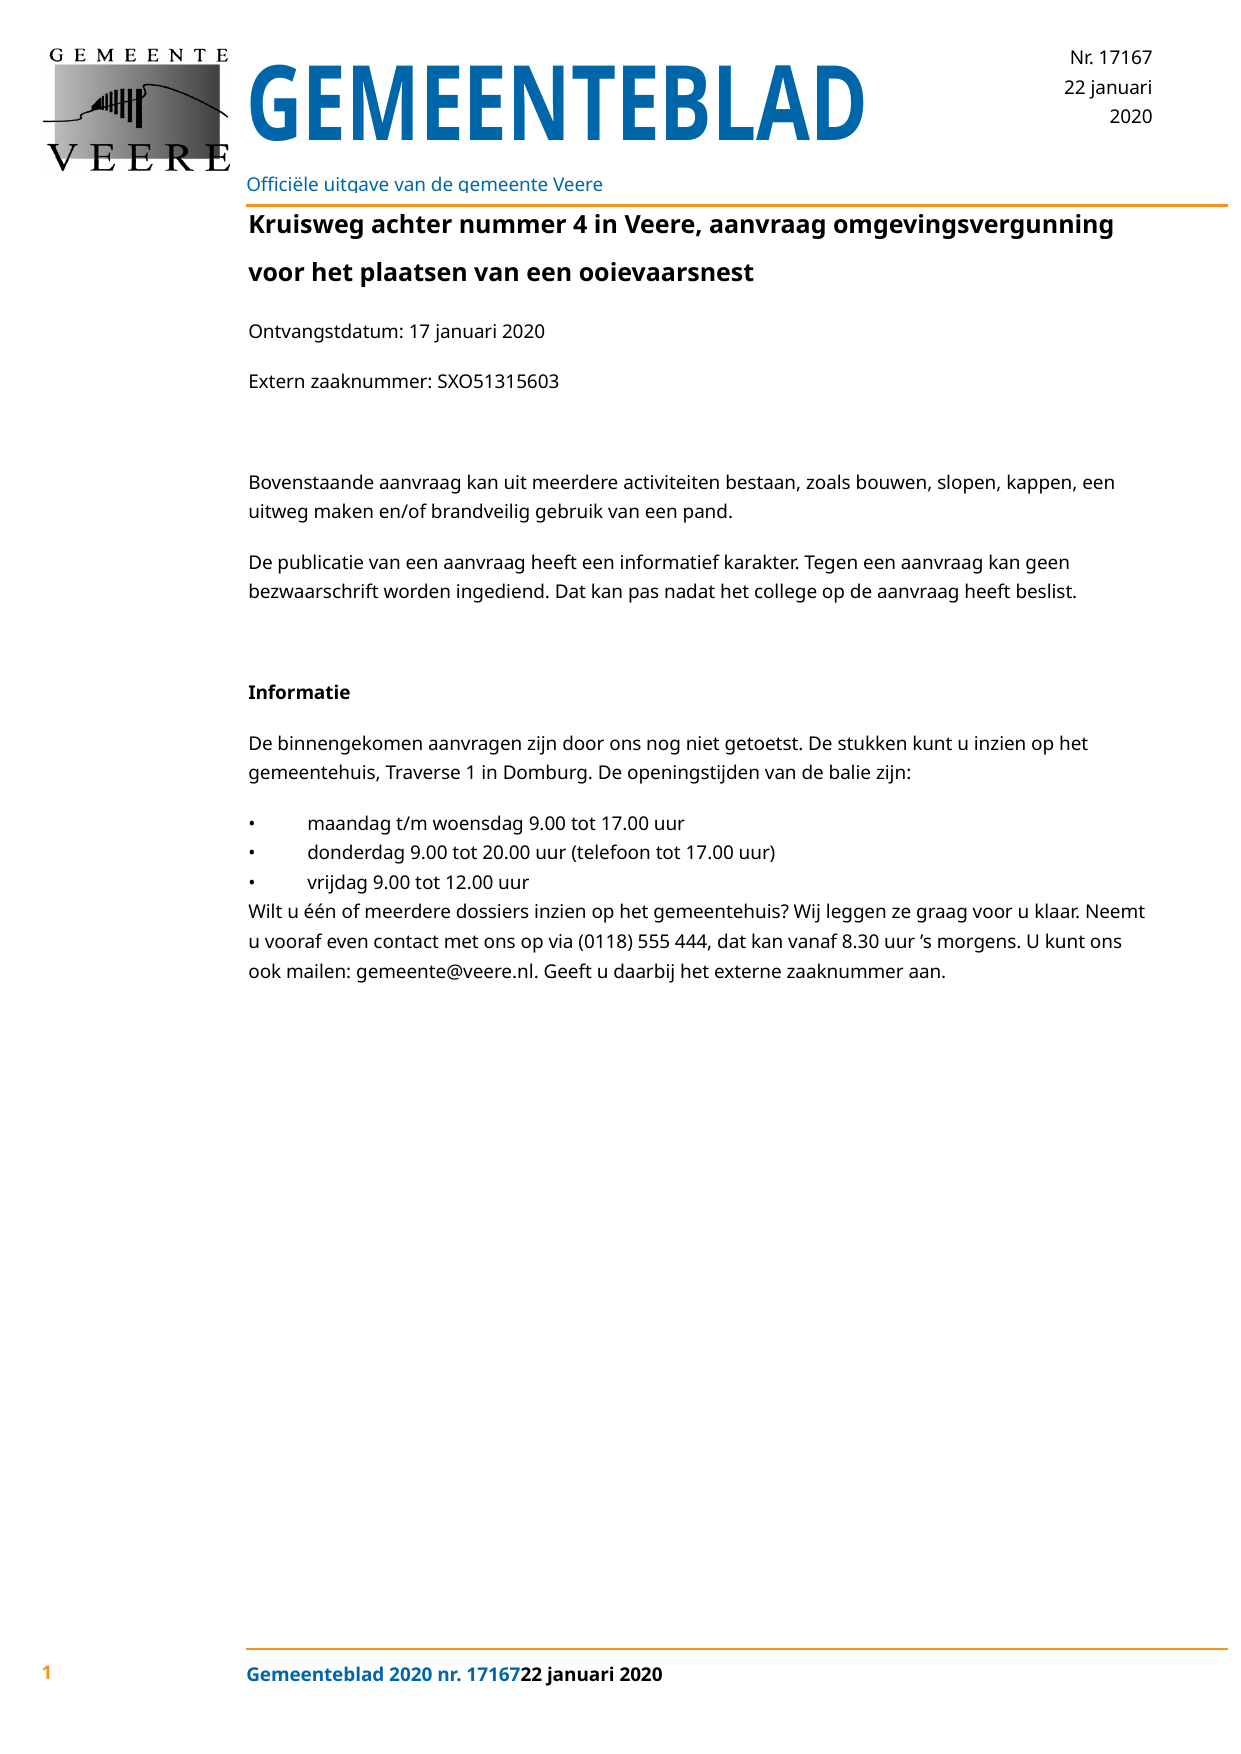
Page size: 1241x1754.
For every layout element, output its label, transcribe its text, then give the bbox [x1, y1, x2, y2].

picture [41, 47, 231, 172]
text Extern zaaknummer: SXO51315603 [248, 368, 1152, 394]
text Kruisweg achter nummer 4 in Veere, aanvraag omgevingsvergunning voor het plaatsen van een ooievaarsnest [248, 207, 1152, 288]
list maandag t/m woensdag 9.00 tot 17.00 uur [248, 810, 1152, 836]
text Bovenstaande aanvraag kan uit meerdere activiteiten bestaan, zoals bouwen, slopen, kappen, een uitweg maken en/of brandveilig gebruik van een pand. [248, 469, 1152, 524]
list vrijdag 9.00 tot 12.00 uur [248, 869, 1152, 895]
text De binnengekomen aanvragen zijn door ons nog niet getoetst. De stukken kunt u inzien op het gemeentehuis, Traverse 1 in Domburg. De openingstijden van de balie zijn: [248, 730, 1152, 785]
text Wilt u één of meerdere dossiers inzien op het gemeentehuis? Wij leggen ze graag voor u klaar. Neemt u vooraf even contact met ons op via (0118) 555 444, dat kan vanaf 8.30 uur ’s morgens. U kunt ons ook mailen: gemeente@veere.nl. Geeft u daarbij het externe zaaknummer aan. [248, 899, 1152, 984]
list donderdag 9.00 tot 20.00 uur (telefoon tot 17.00 uur) [248, 839, 1152, 865]
text Ontvangstdatum: 17 januari 2020 [248, 318, 1152, 344]
text Informatie [248, 679, 1152, 705]
text De publicatie van een aanvraag heeft een informatief karakter. Tegen een aanvraag kan geen bezwaarschrift worden ingediend. Dat kan pas nadat het college op de aanvraag heeft beslist. [248, 549, 1152, 604]
